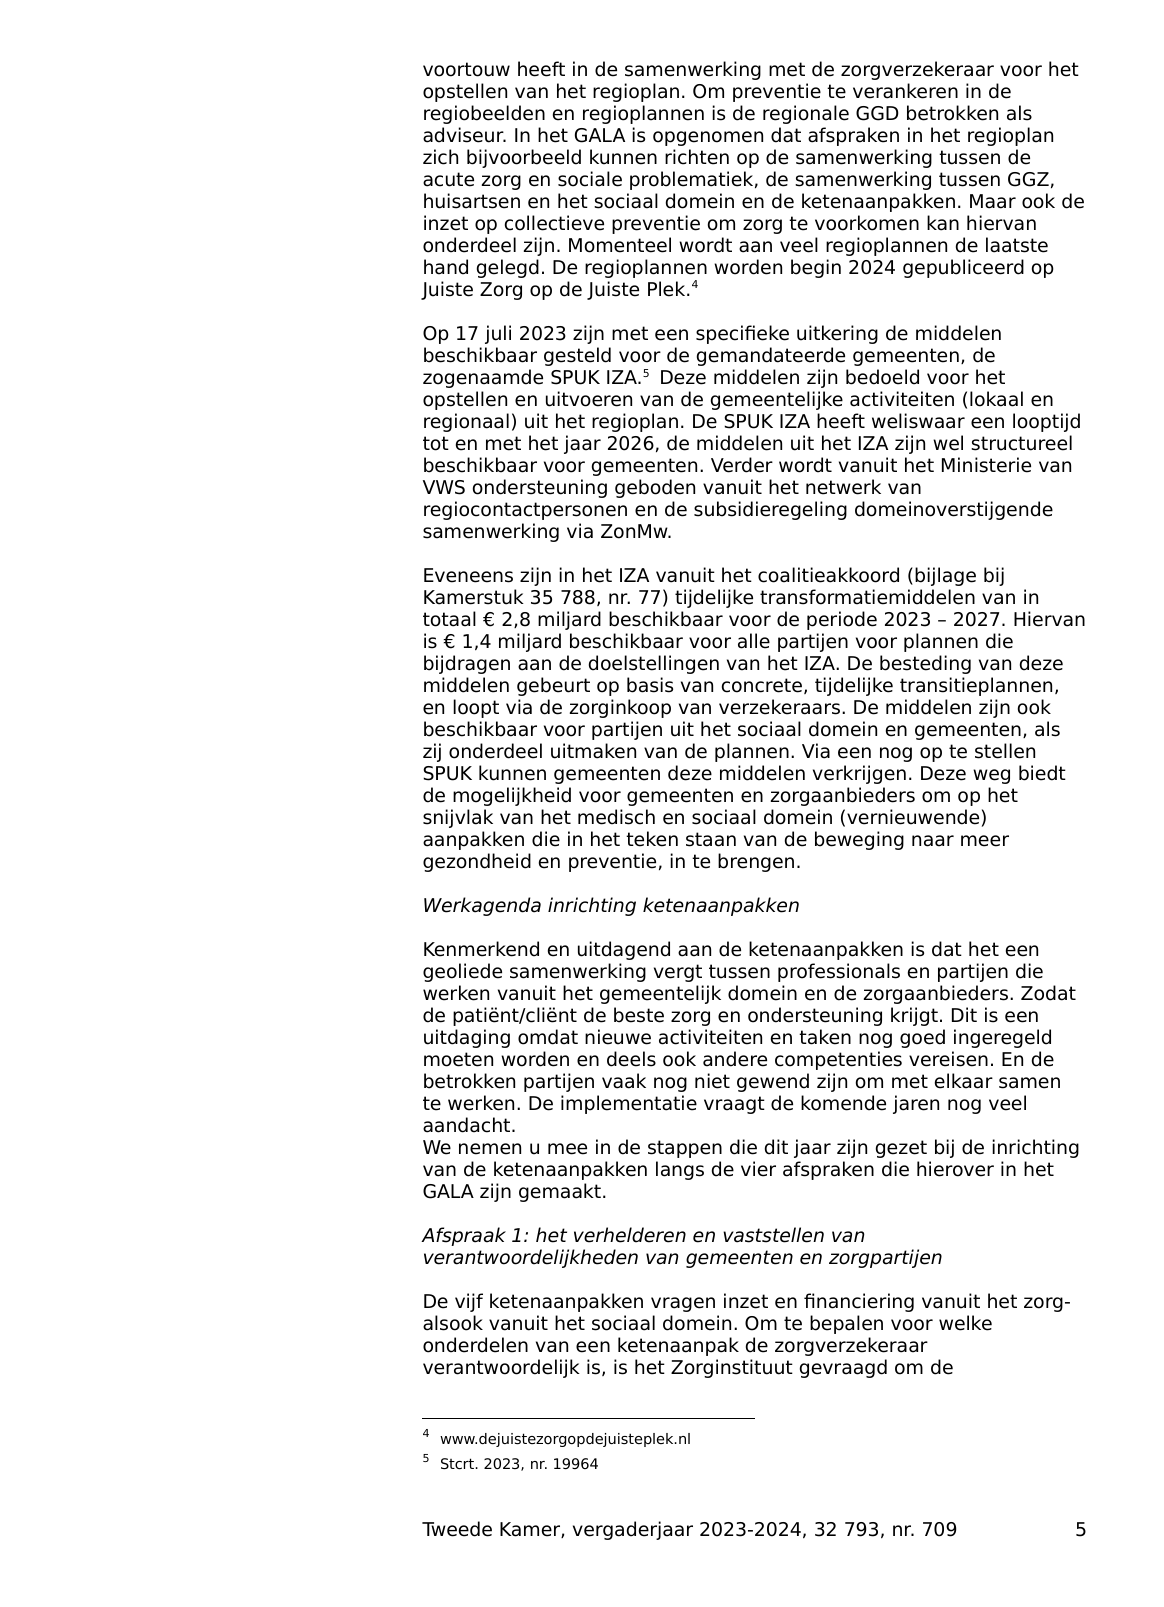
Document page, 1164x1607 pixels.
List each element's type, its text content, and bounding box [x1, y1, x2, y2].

text Op 17 juli 2023 zijn met een specifieke uitkering de middelen beschikbaar gesteld voor de gemandateerde gemeenten, de zogenaamde SPUK IZA. Deze middelen zijn bedoeld voor het opstellen en uitvoeren van de gemeentelijke activiteiten (lokaal en regionaal) uit het regioplan. De SPUK IZA heeft weliswaar een looptijd tot en met het jaar 2026, de middelen uit het IZA zijn wel structureel beschikbaar voor gemeenten. Verder wordt vanuit het Ministerie van VWS ondersteuning geboden vanuit het netwerk van regiocontactpersonen en de subsidieregeling domeinoverstijgende samenwerking via ZonMw. [422, 323, 1087, 543]
text Eveneens zijn in het IZA vanuit het coalitieakkoord (bijlage bij Kamerstuk 35 788, nr. 77) tijdelijke transformatiemiddelen van in totaal € 2,8 miljard beschikbaar voor de periode 2023 – 2027. Hiervan is € 1,4 miljard beschikbaar voor alle partijen voor plannen die bijdragen aan de doelstellingen van het IZA. De besteding van deze middelen gebeurt op basis van concrete, tijdelijke transitieplannen, en loopt via de zorginkoop van verzekeraars. De middelen zijn ook beschikbaar voor partijen uit het sociaal domein en gemeenten, als zij onderdeel uitmaken van de plannen. Via een nog op te stellen SPUK kunnen gemeenten deze middelen verkrijgen. Deze weg biedt de mogelijkheid voor gemeenten en zorgaanbieders om op het snijvlak van het medisch en sociaal domein (vernieuwende) aanpakken die in het teken staan van de beweging naar meer gezondheid en preventie, in te brengen. [422, 565, 1087, 873]
text www.dejuistezorgopdejuisteplek.nl [422, 1427, 1087, 1449]
text We nemen u mee in de stappen die dit jaar zijn gezet bij de inrichting van de ketenaanpakken langs de vier afspraken die hierover in het GALA zijn gemaakt. [422, 1137, 1087, 1203]
subtitle Afspraak 1: het verhelderen en vaststellen van verantwoordelijkheden van gemeenten en zorgpartijen [422, 1225, 1087, 1269]
text Stcrt. 2023, nr. 19964 [422, 1452, 1087, 1474]
text Kenmerkend en uitdagend aan de ketenaanpakken is dat het een geoliede samenwerking vergt tussen professionals en partijen die werken vanuit het gemeentelijk domein en de zorgaanbieders. Zodat de patiënt/cliënt de beste zorg en ondersteuning krijgt. Dit is een uitdaging omdat nieuwe activiteiten en taken nog goed ingeregeld moeten worden en deels ook andere competenties vereisen. En de betrokken partijen vaak nog niet gewend zijn om met elkaar samen te werken. De implementatie vraagt de komende jaren nog veel aandacht. [422, 939, 1087, 1137]
subtitle Werkagenda inrichting ketenaanpakken [422, 895, 1087, 917]
text voortouw heeft in de samenwerking met de zorgverzekeraar voor het opstellen van het regioplan. Om preventie te verankeren in de regiobeelden en regioplannen is de regionale GGD betrokken als adviseur. In het GALA is opgenomen dat afspraken in het regioplan zich bijvoorbeeld kunnen richten op de samenwerking tussen de acute zorg en sociale problematiek, de samenwerking tussen GGZ, huisartsen en het sociaal domein en de ketenaanpakken. Maar ook de inzet op collectieve preventie om zorg te voorkomen kan hiervan onderdeel zijn. Momenteel wordt aan veel regioplannen de laatste hand gelegd. De regioplannen worden begin 2024 gepubliceerd op Juiste Zorg op de Juiste Plek. [422, 59, 1087, 301]
text De vijf ketenaanpakken vragen inzet en financiering vanuit het zorg- alsook vanuit het sociaal domein. Om te bepalen voor welke onderdelen van een ketenaanpak de zorgverzekeraar verantwoordelijk is, is het Zorginstituut gevraagd om de [422, 1291, 1087, 1379]
